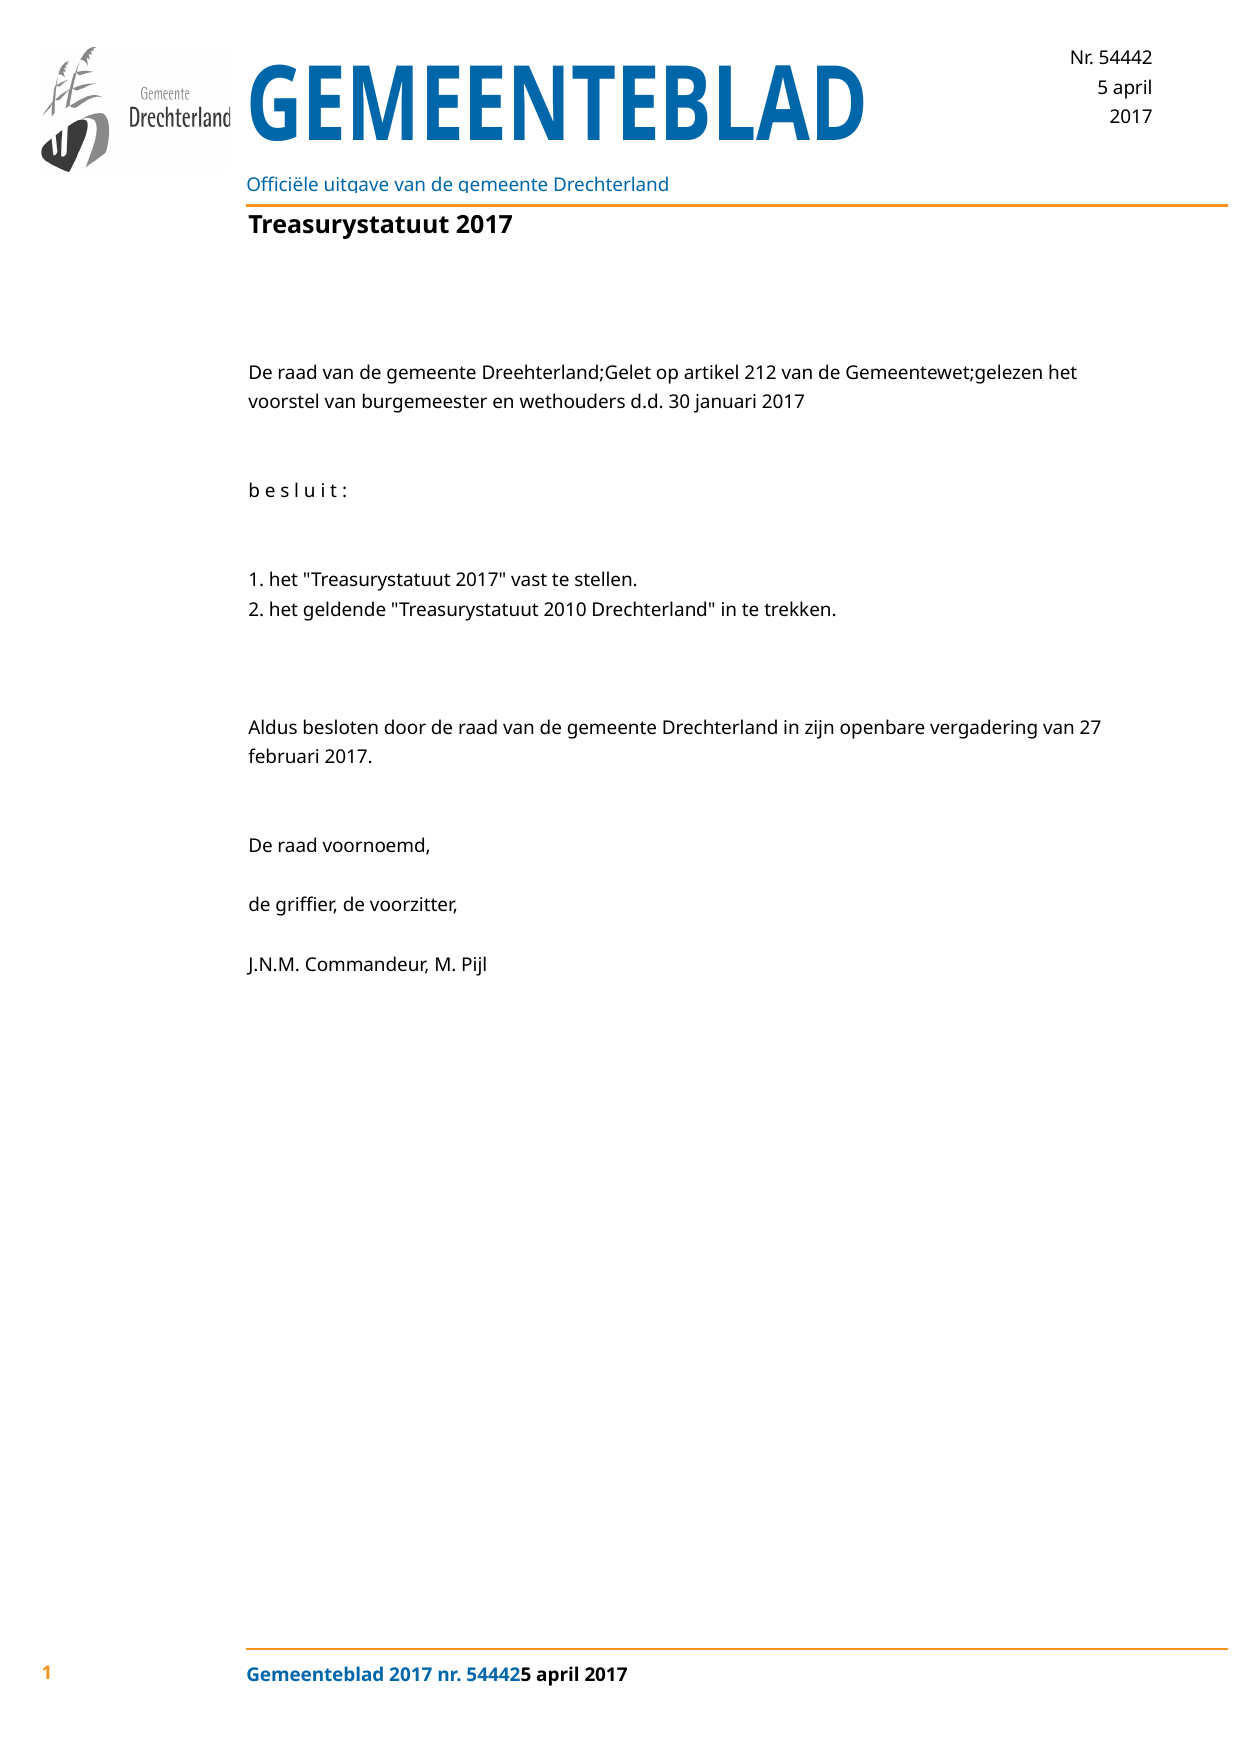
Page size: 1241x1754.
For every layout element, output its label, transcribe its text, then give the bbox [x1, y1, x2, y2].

text De raad voornoemd, [248, 832, 1152, 858]
text De raad van de gemeente Dreehterland;Gelet op artikel 212 van de Gemeentewet;gelezen het voorstel van burgemeester en wethouders d.d. 30 januari 2017 [248, 359, 1152, 414]
text de griffier, de voorzitter, [248, 892, 1152, 917]
text 2. het geldende "Treasurystatuut 2010 Drechterland" in te trekken. [248, 596, 1152, 621]
text J.N.M. Commandeur, M. Pijl [248, 951, 1152, 976]
text b e s l u i t : [248, 477, 1152, 503]
picture [41, 47, 231, 172]
text 1. het "Treasurystatuut 2017" vast te stellen. [248, 566, 1152, 592]
text Aldus besloten door de raad van de gemeente Drechterland in zijn openbare vergadering van 27 februari 2017. [248, 714, 1152, 769]
text Treasurystatuut 2017 [248, 207, 1152, 241]
